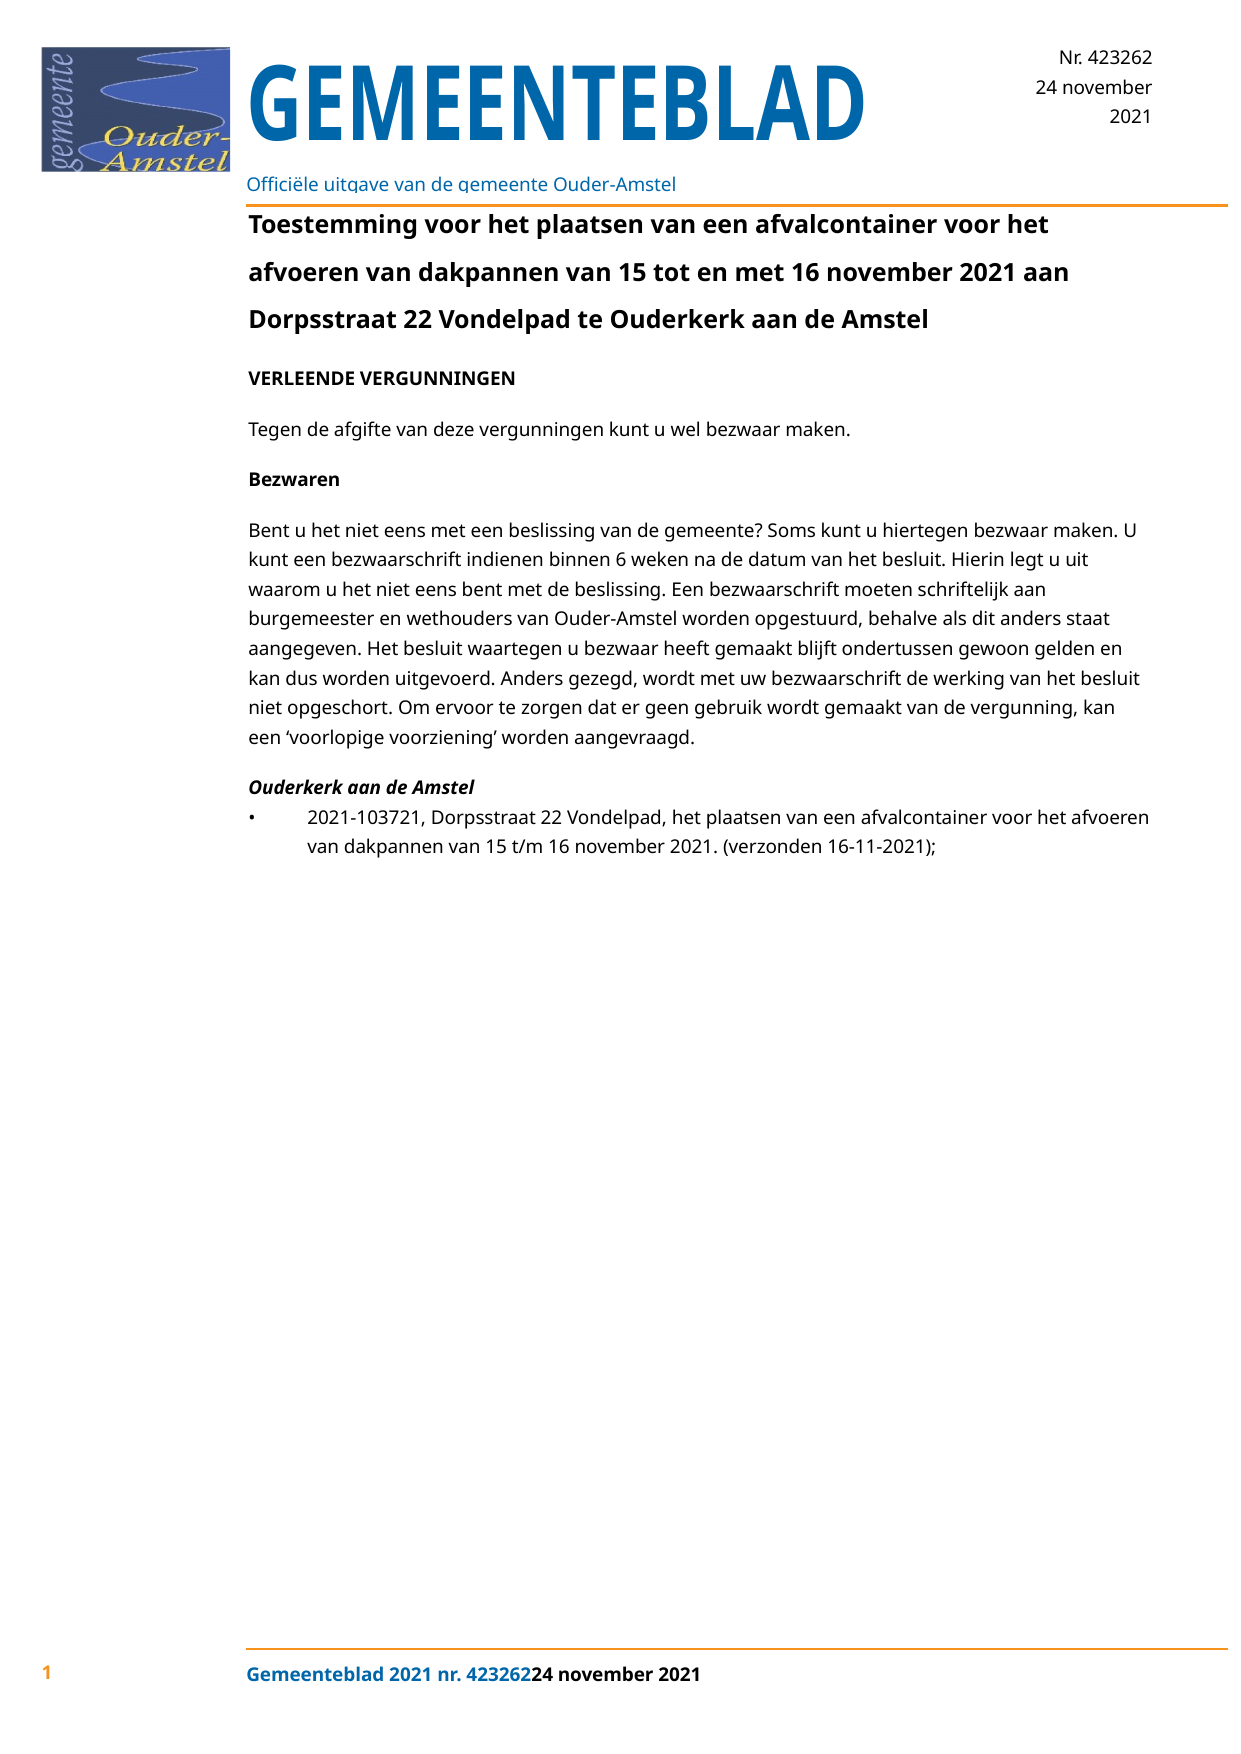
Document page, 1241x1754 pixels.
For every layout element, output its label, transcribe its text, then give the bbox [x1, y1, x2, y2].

text Bent u het niet eens met een beslissing van de gemeente? Soms kunt u hiertegen bezwaar maken. U kunt een bezwaarschrift indienen binnen 6 weken na de datum van het besluit. Hierin legt u uit waarom u het niet eens bent met de beslissing. Een bezwaarschrift moeten schriftelijk aan burgemeester en wethouders van Ouder-Amstel worden opgestuurd, behalve als dit anders staat aangegeven. Het besluit waartegen u bezwaar heeft gemaakt blijft ondertussen gewoon gelden en kan dus worden uitgevoerd. Anders gezegd, wordt met uw bezwaarschrift de werking van het besluit niet opgeschort. Om ervoor te zorgen dat er geen gebruik wordt gemaakt van de vergunning, kan een ‘voorlopige voorziening’ worden aangevraagd. [248, 517, 1152, 749]
text Bezwaren [248, 466, 1152, 492]
list 2021-103721, Dorpsstraat 22 Vondelpad, het plaatsen van een afvalcontainer voor het afvoeren van dakpannen van 15 t/m 16 november 2021. (verzonden 16-11-2021); [248, 804, 1152, 859]
picture [41, 47, 231, 172]
text Tegen de afgifte van deze vergunningen kunt u wel bezwaar maken. [248, 416, 1152, 442]
text Ouderkerk aan de Amstel [248, 774, 1152, 800]
text Toestemming voor het plaatsen van een afvalcontainer voor het afvoeren van dakpannen van 15 tot en met 16 november 2021 aan Dorpsstraat 22 Vondelpad te Ouderkerk aan de Amstel [248, 207, 1152, 336]
text VERLEENDE VERGUNNINGEN [248, 366, 1152, 391]
